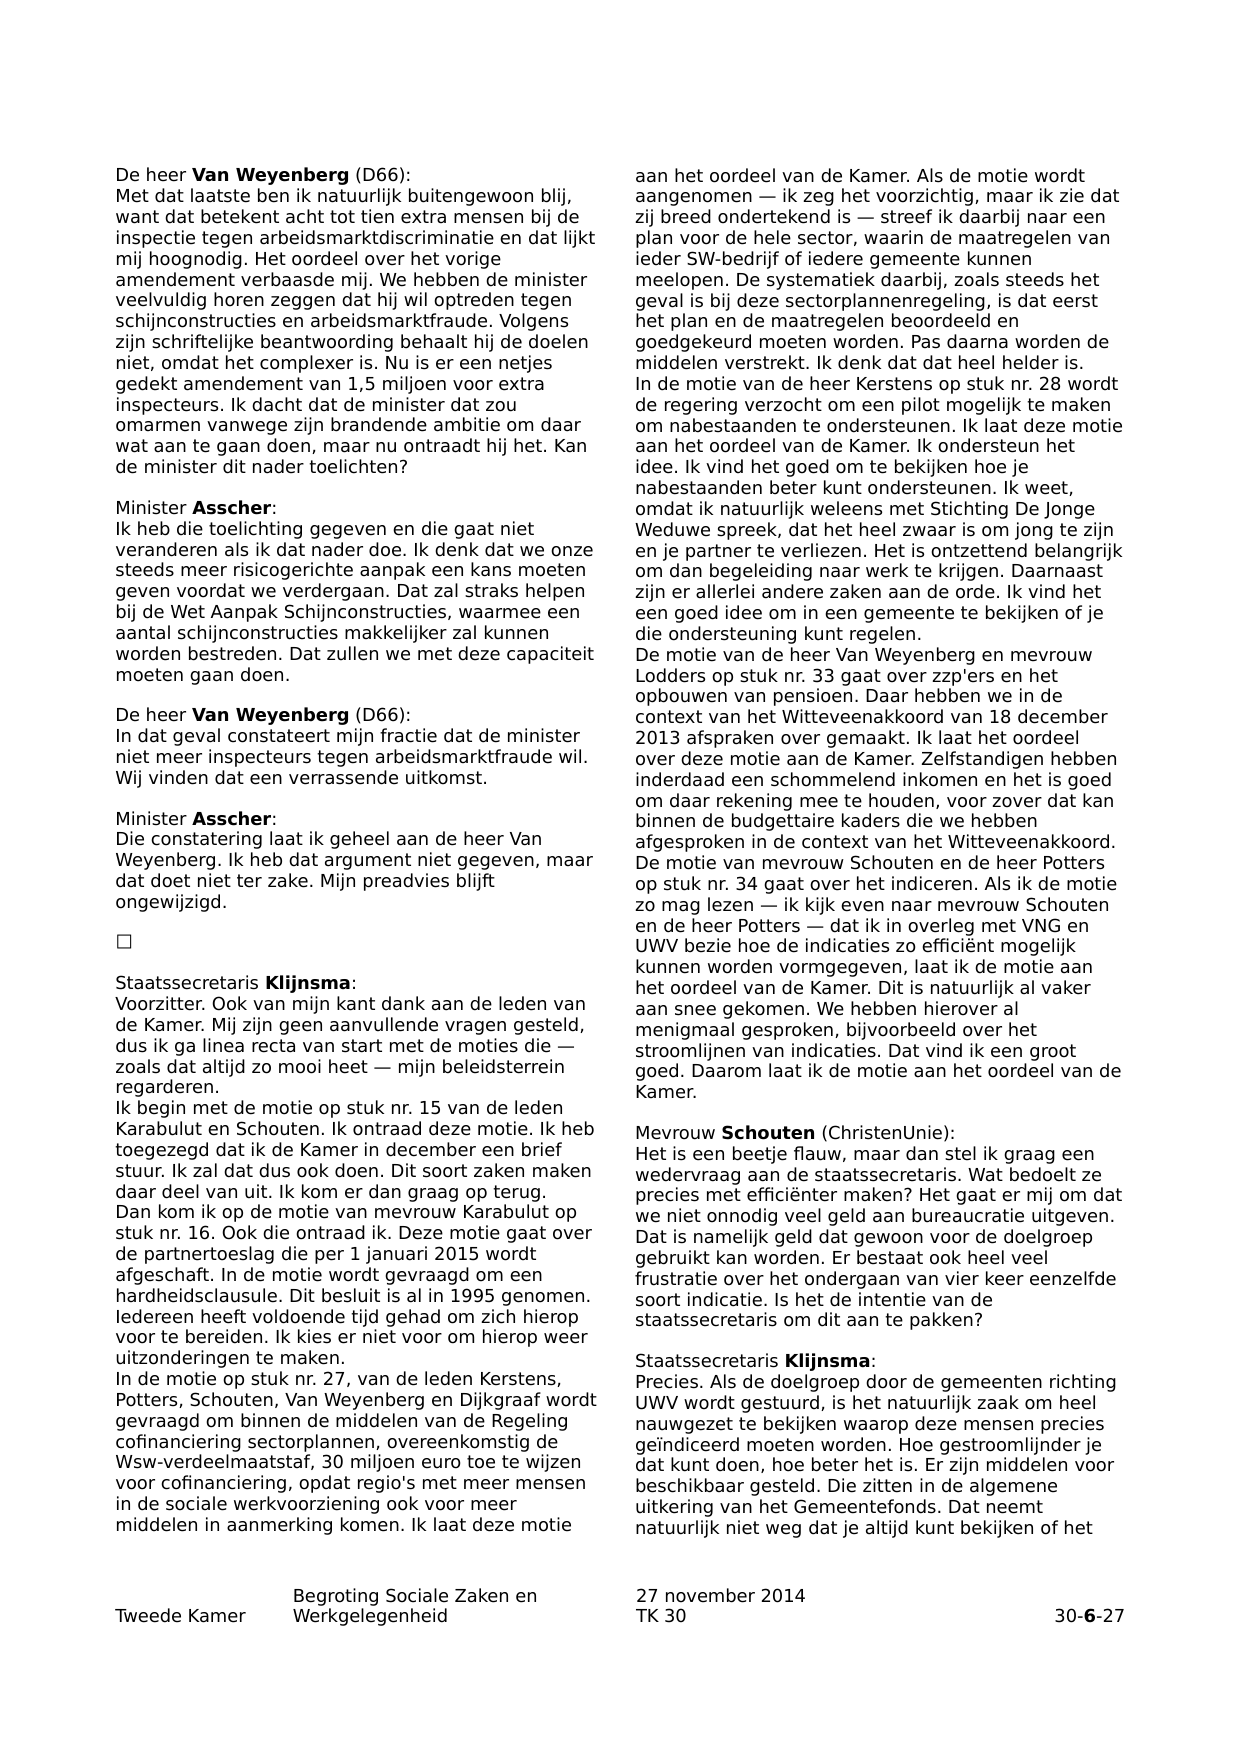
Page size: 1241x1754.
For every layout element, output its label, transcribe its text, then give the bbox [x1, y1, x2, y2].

text In de motie op stuk nr. 27, van de leden Kerstens, Potters, Schouten, Van Weyenberg en Dijkgraaf wordt gevraagd om binnen de middelen van de Regeling cofinanciering sectorplannen, overeenkomstig de Wsw-verdeelmaatstaf, 30 miljoen euro toe te wijzen voor cofinanciering, opdat regio's met meer mensen in de sociale werkvoorziening ook voor meer middelen in aanmerking komen. Ik laat deze motie [115, 1369, 605, 1536]
text Staatssecretaris Klijnsma: [115, 973, 605, 994]
text Voorzitter. Ook van mijn kant dank aan de leden van de Kamer. Mij zijn geen aanvullende vragen gesteld, dus ik ga linea recta van start met de moties die — zoals dat altijd zo mooi heet — mijn beleidsterrein regarderen. [115, 994, 605, 1098]
text Minister Asscher: [115, 498, 605, 518]
text De motie van de heer Van Weyenberg en mevrouw Lodders op stuk nr. 33 gaat over zzp'ers en het opbouwen van pensioen. Daar hebben we in de context van het Witteveenakkoord van 18 december 2013 afspraken over gemaakt. Ik laat het oordeel over deze motie aan de Kamer. Zelfstandigen hebben inderdaad een schommelend inkomen en het is goed om daar rekening mee te houden, voor zover dat kan binnen de budgettaire kaders die we hebben afgesproken in de context van het Witteveenakkoord. [635, 644, 1125, 853]
text aan het oordeel van de Kamer. Als de motie wordt aangenomen — ik zeg het voorzichtig, maar ik zie dat zij breed ondertekend is — streef ik daarbij naar een plan voor de hele sector, waarin de maatregelen van ieder SW-bedrijf of iedere gemeente kunnen meelopen. De systematiek daarbij, zoals steeds het geval is bij deze sectorplannenregeling, is dat eerst het plan en de maatregelen beoordeeld en goedgekeurd moeten worden. Pas daarna worden de middelen verstrekt. Ik denk dat dat heel helder is. [635, 165, 1125, 374]
text Ik begin met de motie op stuk nr. 15 van de leden Karabulut en Schouten. Ik ontraad deze motie. Ik heb toegezegd dat ik de Kamer in december een brief stuur. Ik zal dat dus ook doen. Dit soort zaken maken daar deel van uit. Ik kom er dan graag op terug. [115, 1098, 605, 1202]
text Die constatering laat ik geheel aan de heer Van Weyenberg. Ik heb dat argument niet gegeven, maar dat doet niet ter zake. Mijn preadvies blijft ongewijzigd. [115, 829, 605, 912]
text Mevrouw Schouten (ChristenUnie): [635, 1123, 1125, 1143]
text De motie van mevrouw Schouten en de heer Potters op stuk nr. 34 gaat over het indiceren. Als ik de motie zo mag lezen — ik kijk even naar mevrouw Schouten en de heer Potters — dat ik in overleg met VNG en UWV bezie hoe de indicaties zo efficiënt mogelijk kunnen worden vormgegeven, laat ik de motie aan het oordeel van de Kamer. Dit is natuurlijk al vaker aan snee gekomen. We hebben hierover al menigmaal gesproken, bijvoorbeeld over het stroomlijnen van indicaties. Dat vind ik een groot goed. Daarom laat ik de motie aan het oordeel van de Kamer. [635, 853, 1125, 1103]
text Met dat laatste ben ik natuurlijk buitengewoon blij, want dat betekent acht tot tien extra mensen bij de inspectie tegen arbeidsmarktdiscriminatie en dat lijkt mij hoognodig. Het oordeel over het vorige amendement verbaasde mij. We hebben de minister veelvuldig horen zeggen dat hij wil optreden tegen schijnconstructies en arbeidsmarktfraude. Volgens zijn schriftelijke beantwoording behaalt hij de doelen niet, omdat het complexer is. Nu is er een netjes gedekt amendement van 1,5 miljoen voor extra inspecteurs. Ik dacht dat de minister dat zou omarmen vanwege zijn brandende ambitie om daar wat aan te gaan doen, maar nu ontraadt hij het. Kan de minister dit nader toelichten? [115, 186, 605, 478]
text Precies. Als de doelgroep door de gemeenten richting UWV wordt gestuurd, is het natuurlijk zaak om heel nauwgezet te bekijken waarop deze mensen precies geïndiceerd moeten worden. Hoe gestroomlijnder je dat kunt doen, hoe beter het is. Er zijn middelen voor beschikbaar gesteld. Die zitten in de algemene uitkering van het Gemeentefonds. Dat neemt natuurlijk niet weg dat je altijd kunt bekijken of het [635, 1372, 1125, 1538]
text Ik heb die toelichting gegeven en die gaat niet veranderen als ik dat nader doe. Ik denk dat we onze steeds meer risicogerichte aanpak een kans moeten geven voordat we verdergaan. Dat zal straks helpen bij de Wet Aanpak Schijnconstructies, waarmee een aantal schijnconstructies makkelijker zal kunnen worden bestreden. Dat zullen we met deze capaciteit moeten gaan doen. [115, 518, 605, 685]
text Staatssecretaris Klijnsma: [635, 1351, 1125, 1372]
text Het is een beetje flauw, maar dan stel ik graag een wedervraag aan de staatssecretaris. Wat bedoelt ze precies met efficiënter maken? Het gaat er mij om dat we niet onnodig veel geld aan bureaucratie uitgeven. Dat is namelijk geld dat gewoon voor de doelgroep gebruikt kan worden. Er bestaat ook heel veel frustratie over het ondergaan van vier keer eenzelfde soort indicatie. Is het de intentie van de staatssecretaris om dit aan te pakken? [635, 1143, 1125, 1331]
text ⬜ [115, 932, 605, 953]
text In de motie van de heer Kerstens op stuk nr. 28 wordt de regering verzocht om een pilot mogelijk te maken om nabestaanden te ondersteunen. Ik laat deze motie aan het oordeel van de Kamer. Ik ondersteun het idee. Ik vind het goed om te bekijken hoe je nabestaanden beter kunt ondersteunen. Ik weet, omdat ik natuurlijk weleens met Stichting De Jonge Weduwe spreek, dat het heel zwaar is om jong te zijn en je partner te verliezen. Het is ontzettend belangrijk om dan begeleiding naar werk te krijgen. Daarnaast zijn er allerlei andere zaken aan de orde. Ik vind het een goed idee om in een gemeente te bekijken of je die ondersteuning kunt regelen. [635, 374, 1125, 644]
text Minister Asscher: [115, 808, 605, 829]
text De heer Van Weyenberg (D66): [115, 165, 605, 186]
text Dan kom ik op de motie van mevrouw Karabulut op stuk nr. 16. Ook die ontraad ik. Deze motie gaat over de partnertoeslag die per 1 januari 2015 wordt afgeschaft. In de motie wordt gevraagd om een hardheidsclausule. Dit besluit is al in 1995 genomen. Iedereen heeft voldoende tijd gehad om zich hierop voor te bereiden. Ik kies er niet voor om hierop weer uitzonderingen te maken. [115, 1202, 605, 1369]
text In dat geval constateert mijn fractie dat de minister niet meer inspecteurs tegen arbeidsmarktfraude wil. Wij vinden dat een verrassende uitkomst. [115, 726, 605, 788]
text De heer Van Weyenberg (D66): [115, 705, 605, 726]
